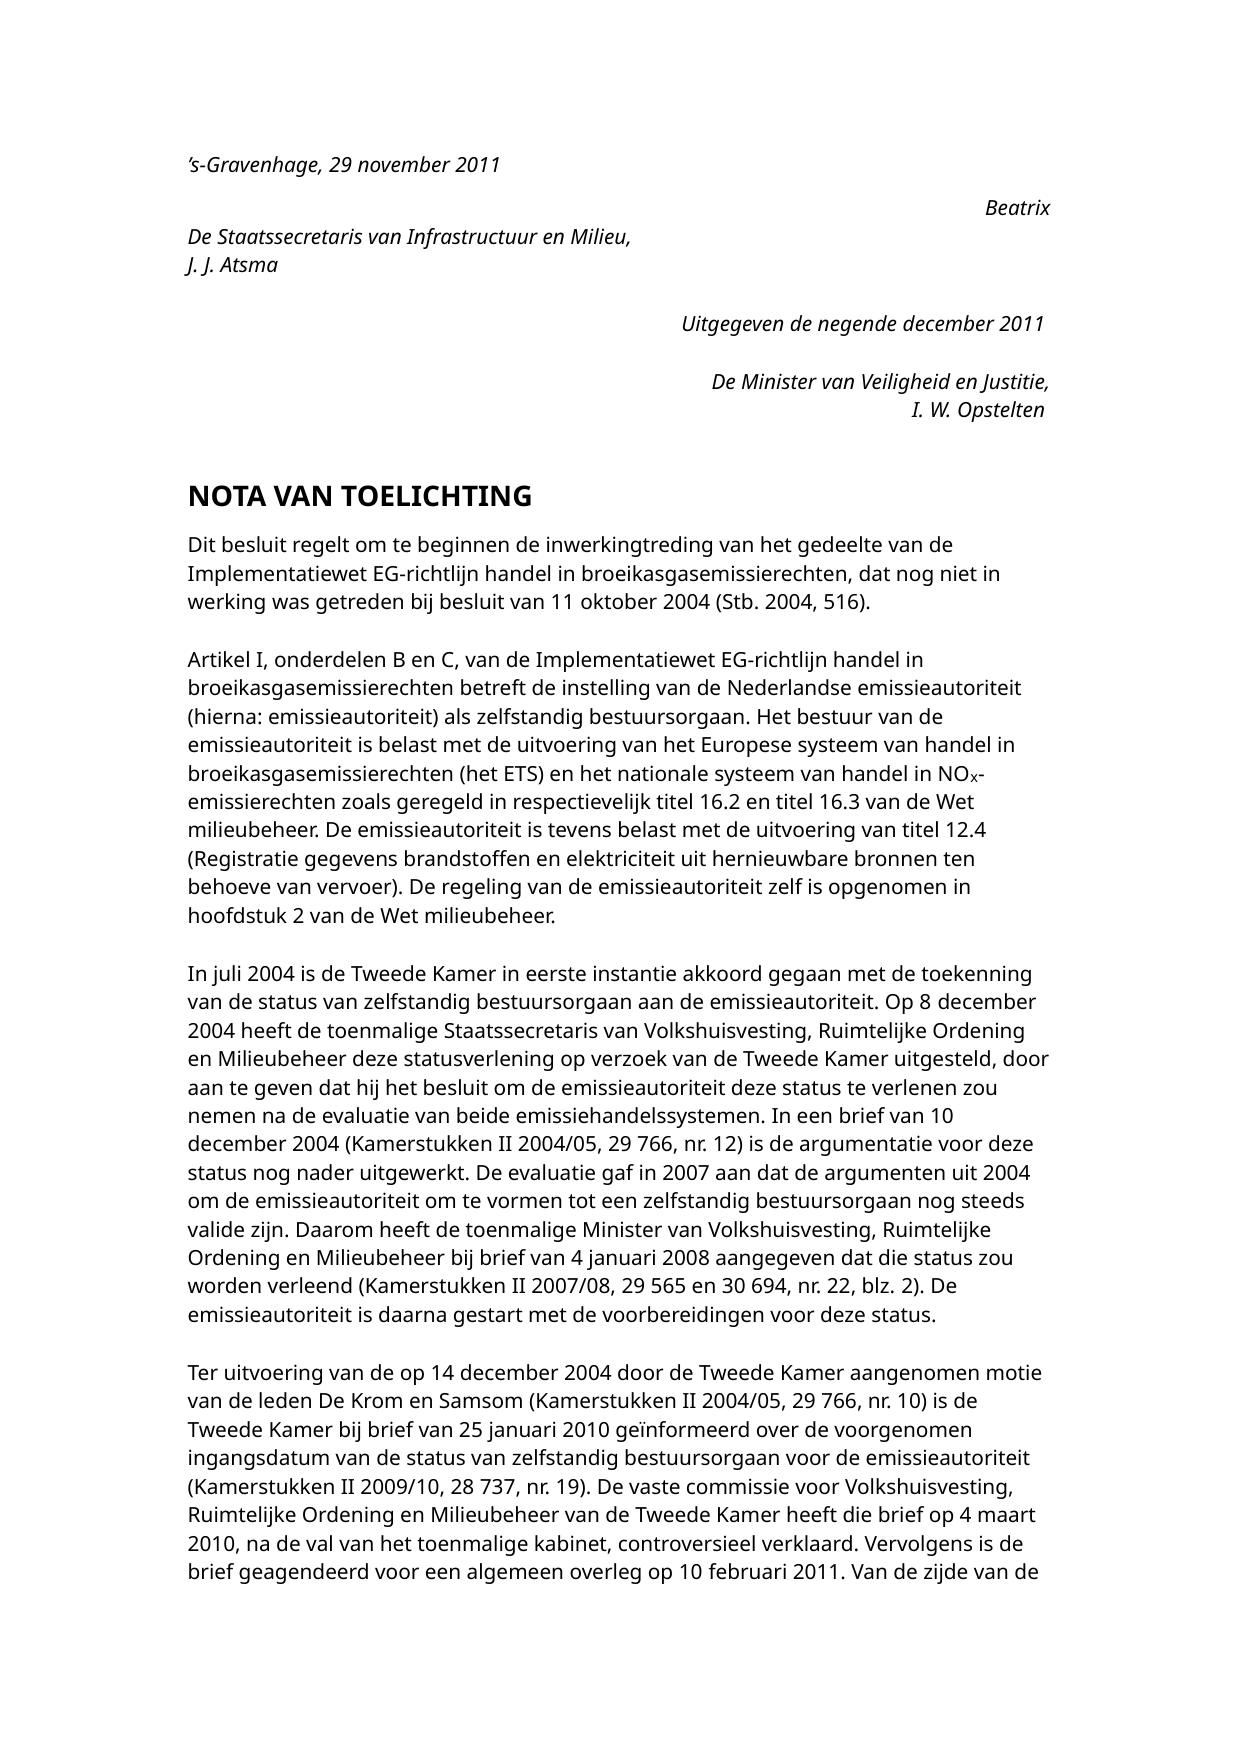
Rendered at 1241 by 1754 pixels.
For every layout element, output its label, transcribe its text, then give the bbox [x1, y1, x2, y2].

subtitle NOTA VAN TOELICHTING [187, 477, 1053, 515]
text I. W. Opstelten [187, 396, 1053, 424]
text Artikel I, onderdelen B en C, van de Implementatiewet EG-richtlijn handel in broeikasgasemissierechten betreft de instelling van de Nederlandse emissieautoriteit (hierna: emissieautoriteit) als zelfstandig bestuursorgaan. Het bestuur van de emissieautoriteit is belast met de uitvoering van het Europese systeem van handel in broeikasgasemissierechten (het ETS) en het nationale systeem van handel in NOx-emissierechten zoals geregeld in respectievelijk titel 16.2 en titel 16.3 van de Wet milieubeheer. De emissieautoriteit is tevens belast met de uitvoering van titel 12.4 (Registratie gegevens brandstoffen en elektriciteit uit hernieuwbare bronnen ten behoeve van vervoer). De regeling van de emissieautoriteit zelf is opgenomen in hoofdstuk 2 van de Wet milieubeheer. [187, 645, 1053, 929]
text Beatrix [187, 193, 1053, 222]
text Uitgegeven de negende december 2011 [187, 309, 1053, 337]
text De Staatssecretaris van Infrastructuur en Milieu, [187, 222, 1053, 250]
text ’s-Gravenhage, 29 november 2011 [187, 150, 1053, 178]
text J. J. Atsma [187, 250, 1053, 279]
text Dit besluit regelt om te beginnen de inwerkingtreding van het gedeelte van de Implementatiewet EG-richtlijn handel in broeikasgasemissierechten, dat nog niet in werking was getreden bij besluit van 11 oktober 2004 (Stb. 2004, 516). [187, 530, 1053, 616]
text In juli 2004 is de Tweede Kamer in eerste instantie akkoord gegaan met de toekenning van de status van zelfstandig bestuursorgaan aan de emissieautoriteit. Op 8 december 2004 heeft de toenmalige Staatssecretaris van Volkshuisvesting, Ruimtelijke Ordening en Milieubeheer deze statusverlening op verzoek van de Tweede Kamer uitgesteld, door aan te geven dat hij het besluit om de emissieautoriteit deze status te verlenen zou nemen na de evaluatie van beide emissiehandelssystemen. In een brief van 10 december 2004 (Kamerstukken II 2004/05, 29 766, nr. 12) is de argumentatie voor deze status nog nader uitgewerkt. De evaluatie gaf in 2007 aan dat de argumenten uit 2004 om de emissieautoriteit om te vormen tot een zelfstandig bestuursorgaan nog steeds valide zijn. Daarom heeft de toenmalige Minister van Volkshuisvesting, Ruimtelijke Ordening en Milieubeheer bij brief van 4 januari 2008 aangegeven dat die status zou worden verleend (Kamerstukken II 2007/08, 29 565 en 30 694, nr. 22, blz. 2). De emissieautoriteit is daarna gestart met de voorbereidingen voor deze status. [187, 959, 1053, 1328]
text De Minister van Veiligheid en Justitie, [187, 367, 1053, 396]
text Ter uitvoering van de op 14 december 2004 door de Tweede Kamer aangenomen motie van de leden De Krom en Samsom (Kamerstukken II 2004/05, 29 766, nr. 10) is de Tweede Kamer bij brief van 25 januari 2010 geïnformeerd over de voorgenomen ingangsdatum van de status van zelfstandig bestuursorgaan voor de emissieautoriteit (Kamerstukken II 2009/10, 28 737, nr. 19). De vaste commissie voor Volkshuisvesting, Ruimtelijke Ordening en Milieubeheer van de Tweede Kamer heeft die brief op 4 maart 2010, na de val van het toenmalige kabinet, controversieel verklaard. Vervolgens is de brief geagendeerd voor een algemeen overleg op 10 februari 2011. Van de zijde van de [187, 1358, 1053, 1586]
